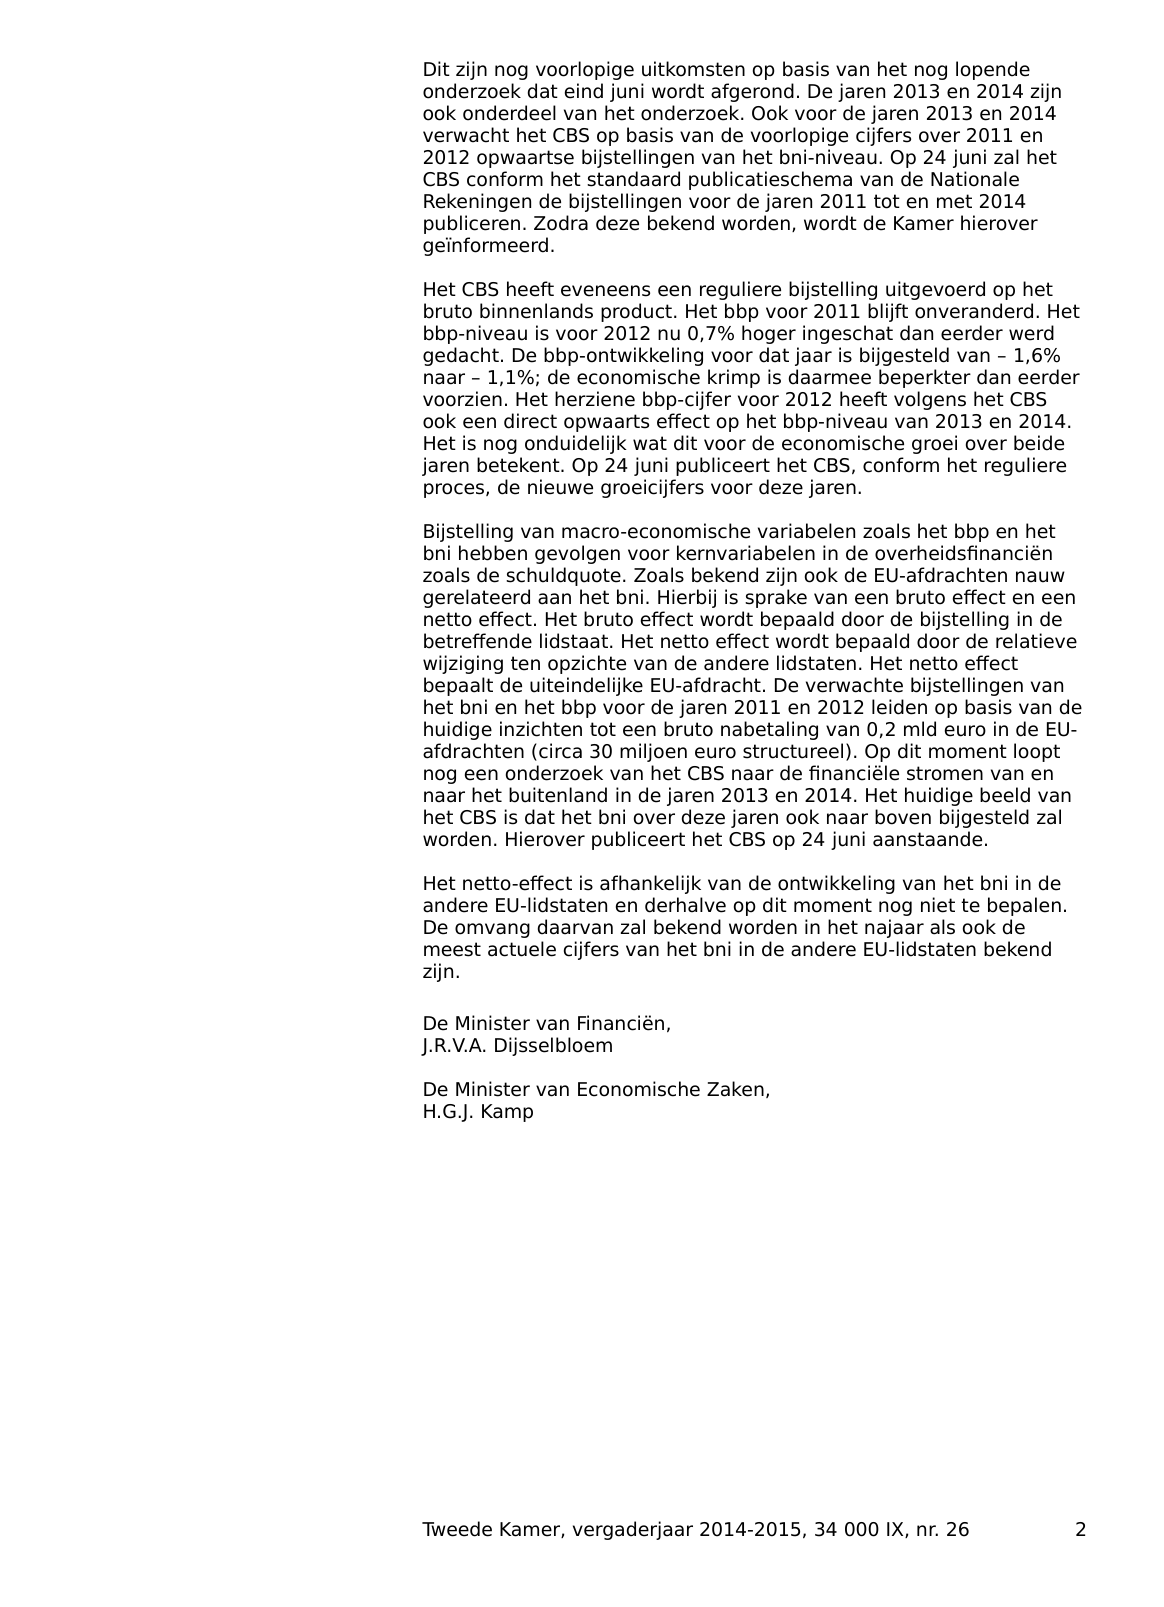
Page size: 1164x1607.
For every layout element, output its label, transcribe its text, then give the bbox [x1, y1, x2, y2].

text Dit zijn nog voorlopige uitkomsten op basis van het nog lopende onderzoek dat eind juni wordt afgerond. De jaren 2013 en 2014 zijn ook onderdeel van het onderzoek. Ook voor de jaren 2013 en 2014 verwacht het CBS op basis van de voorlopige cijfers over 2011 en 2012 opwaartse bijstellingen van het bni-niveau. Op 24 juni zal het CBS conform het standaard publicatieschema van de Nationale Rekeningen de bijstellingen voor de jaren 2011 tot en met 2014 publiceren. Zodra deze bekend worden, wordt de Kamer hierover geïnformeerd. [422, 59, 1087, 257]
text Het netto-effect is afhankelijk van de ontwikkeling van het bni in de andere EU-lidstaten en derhalve op dit moment nog niet te bepalen. De omvang daarvan zal bekend worden in het najaar als ook de meest actuele cijfers van het bni in de andere EU-lidstaten bekend zijn. [422, 873, 1087, 983]
text Het CBS heeft eveneens een reguliere bijstelling uitgevoerd op het bruto binnenlands product. Het bbp voor 2011 blijft onveranderd. Het bbp-niveau is voor 2012 nu 0,7% hoger ingeschat dan eerder werd gedacht. De bbp-ontwikkeling voor dat jaar is bijgesteld van – 1,6% naar – 1,1%; de economische krimp is daarmee beperkter dan eerder voorzien. Het herziene bbp-cijfer voor 2012 heeft volgens het CBS ook een direct opwaarts effect op het bbp-niveau van 2013 en 2014. Het is nog onduidelijk wat dit voor de economische groei over beide jaren betekent. Op 24 juni publiceert het CBS, conform het reguliere proces, de nieuwe groeicijfers voor deze jaren. [422, 279, 1087, 499]
text Bijstelling van macro-economische variabelen zoals het bbp en het bni hebben gevolgen voor kernvariabelen in de overheidsfinanciën zoals de schuldquote. Zoals bekend zijn ook de EU-afdrachten nauw gerelateerd aan het bni. Hierbij is sprake van een bruto effect en een netto effect. Het bruto effect wordt bepaald door de bijstelling in de betreffende lidstaat. Het netto effect wordt bepaald door de relatieve wijziging ten opzichte van de andere lidstaten. Het netto effect bepaalt de uiteindelijke EU-afdracht. De verwachte bijstellingen van het bni en het bbp voor de jaren 2011 en 2012 leiden op basis van de huidige inzichten tot een bruto nabetaling van 0,2 mld euro in de EU-afdrachten (circa 30 miljoen euro structureel). Op dit moment loopt nog een onderzoek van het CBS naar de financiële stromen van en naar het buitenland in de jaren 2013 en 2014. Het huidige beeld van het CBS is dat het bni over deze jaren ook naar boven bijgesteld zal worden. Hierover publiceert het CBS op 24 juni aanstaande. [422, 521, 1087, 851]
text De Minister van Economische Zaken, H.G.J. Kamp [422, 1079, 1087, 1123]
text De Minister van Financiën, J.R.V.A. Dijsselbloem [422, 1013, 1087, 1057]
